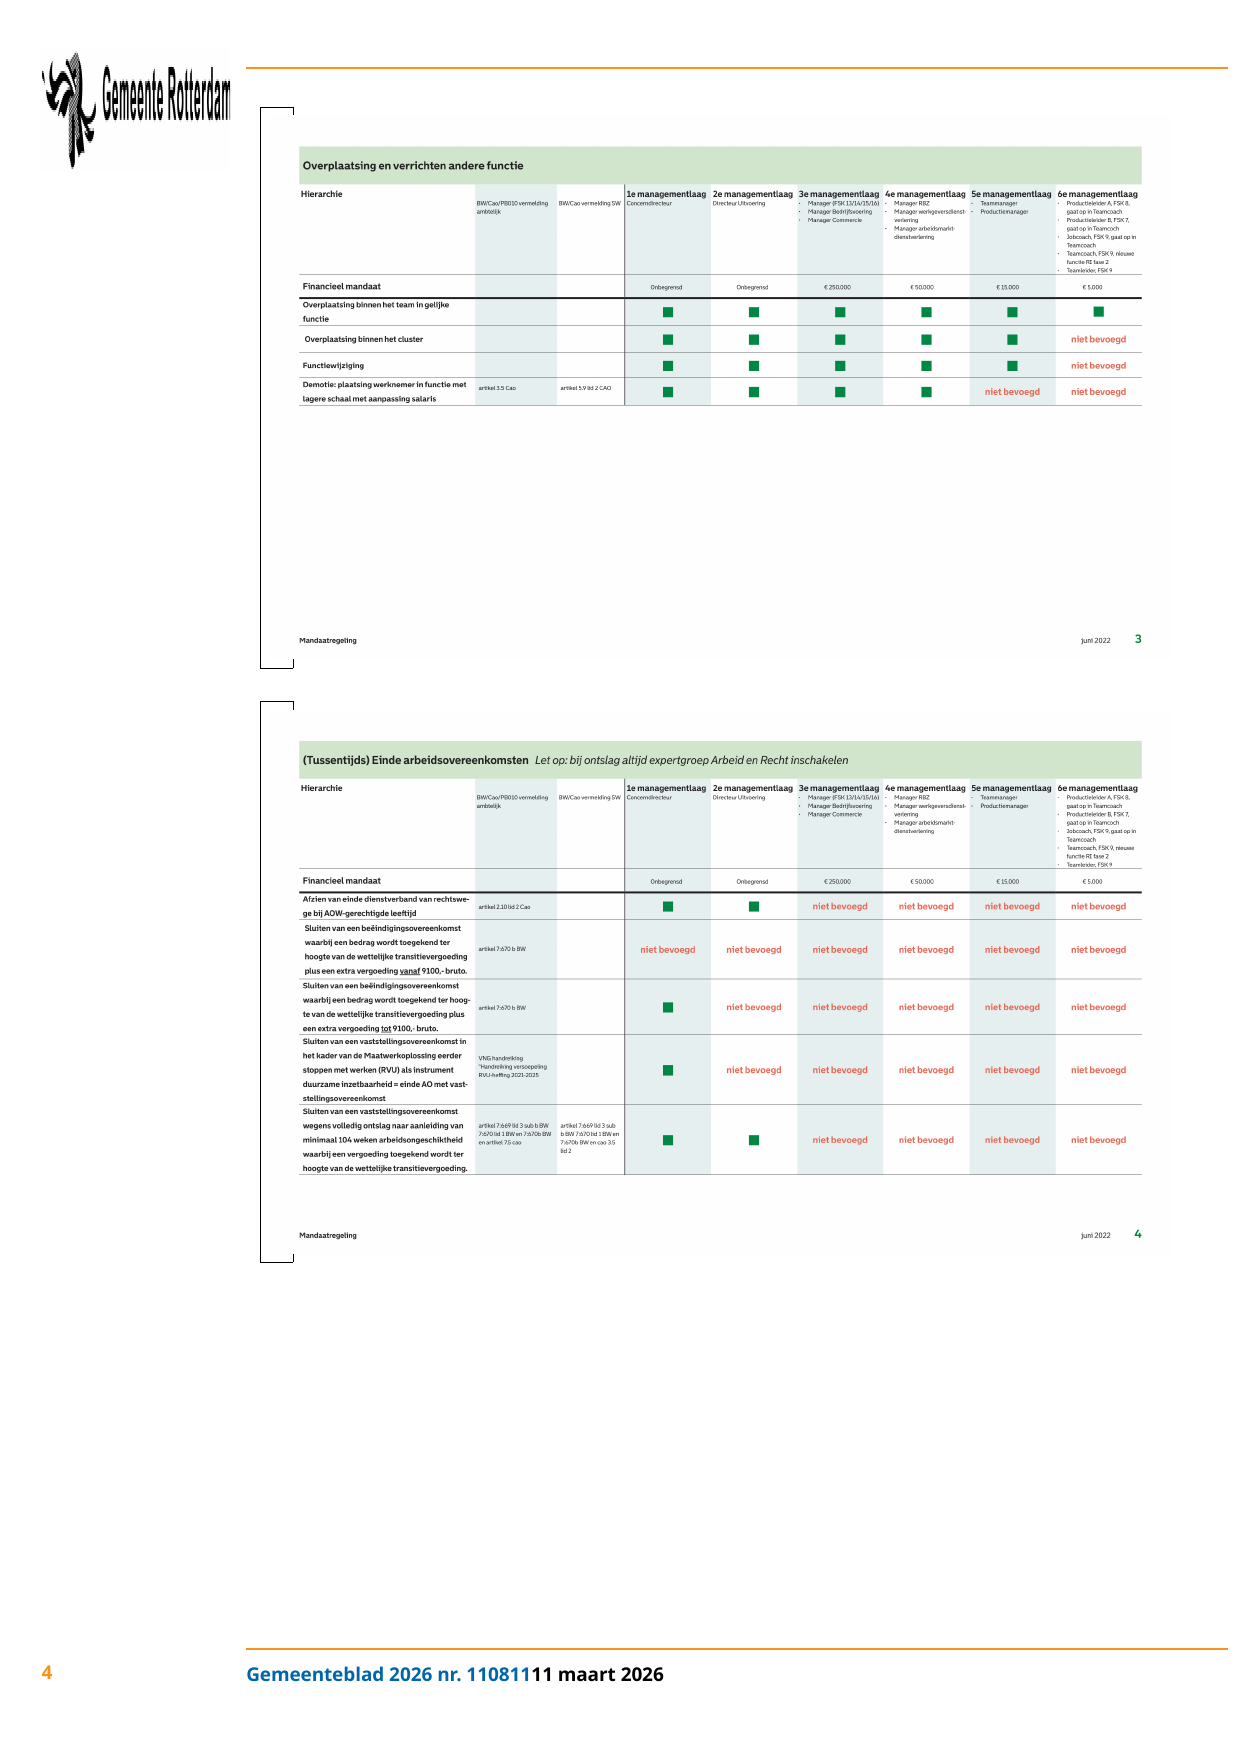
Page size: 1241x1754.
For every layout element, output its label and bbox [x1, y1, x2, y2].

picture [268, 115, 1173, 659]
picture [268, 710, 1173, 1254]
picture [41, 47, 231, 172]
